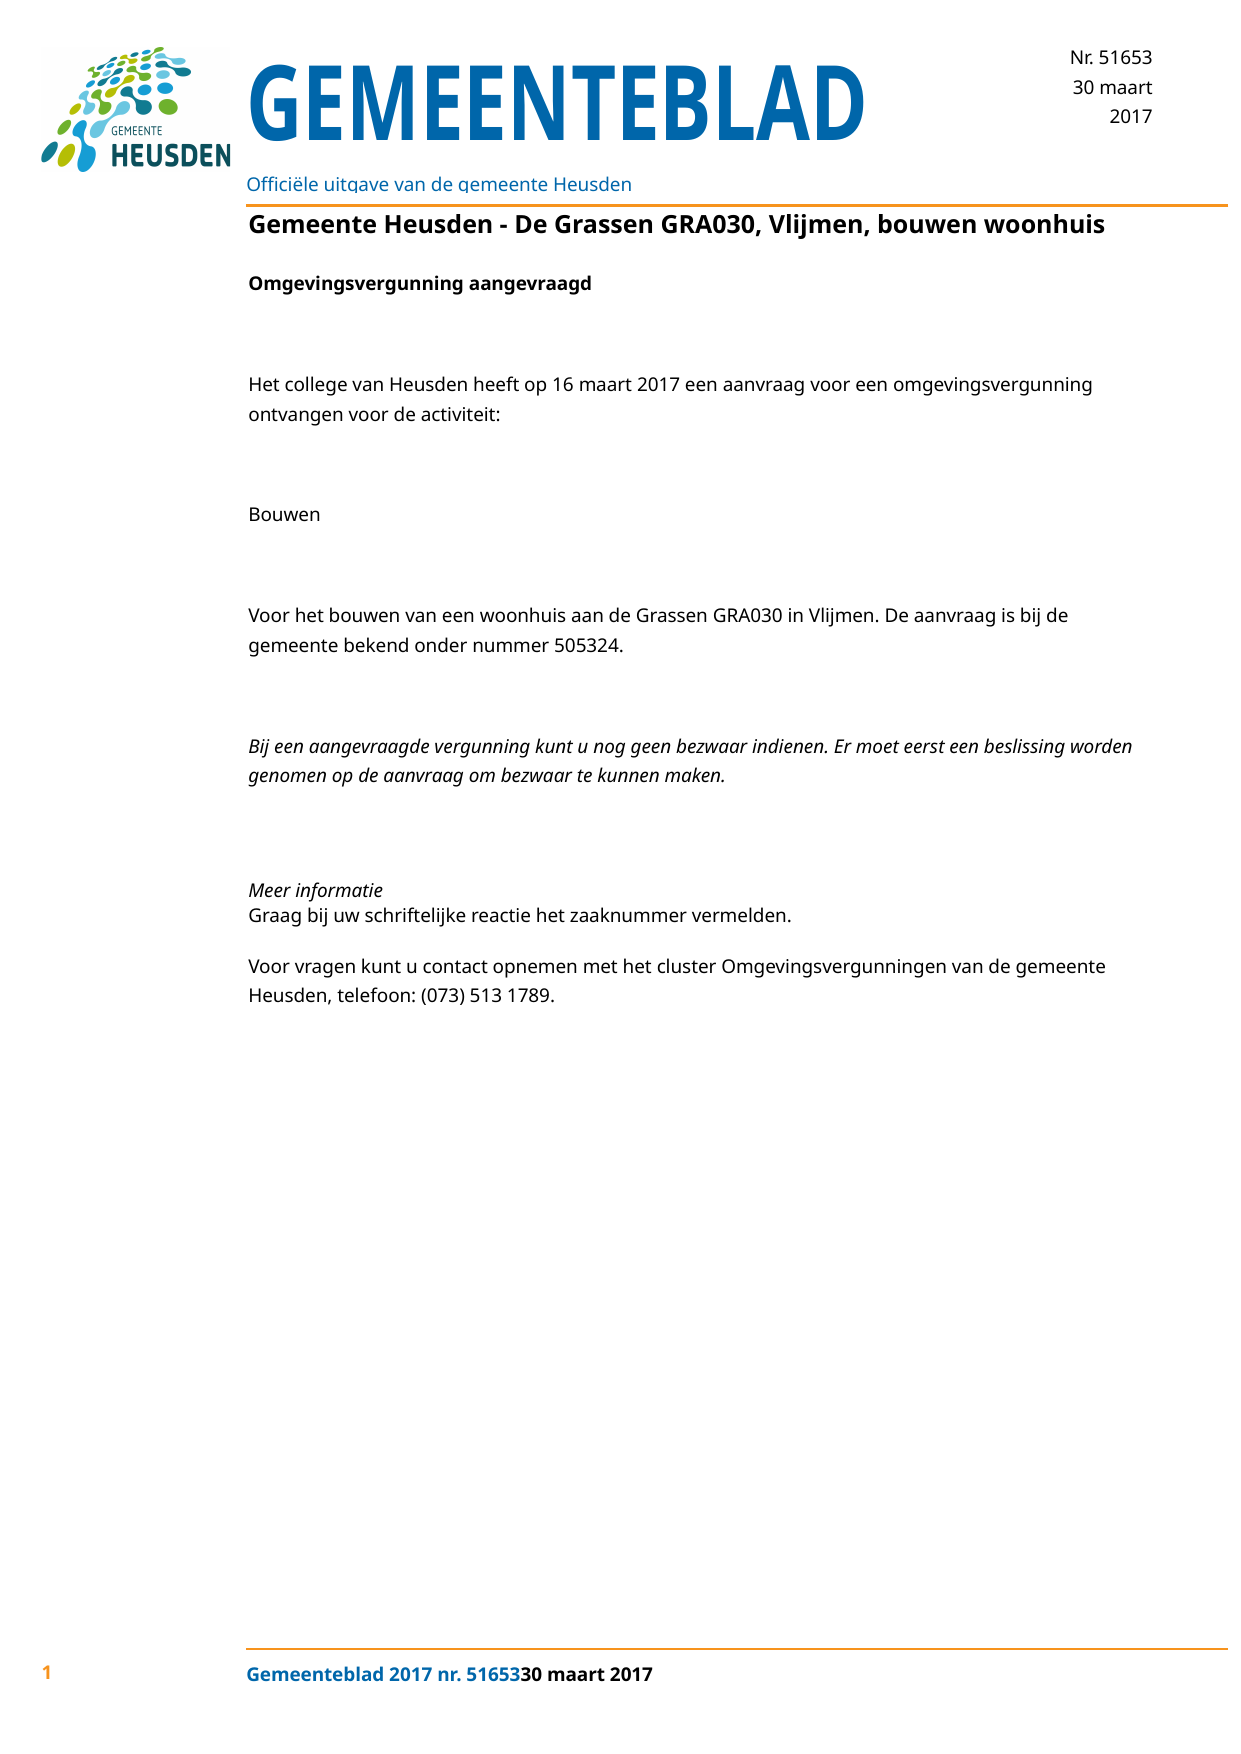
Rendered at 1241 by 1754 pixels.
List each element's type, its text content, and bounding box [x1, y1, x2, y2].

text Graag bij uw schriftelijke reactie het zaaknummer vermelden. [248, 902, 1152, 928]
text Meer informatie [248, 877, 1152, 902]
picture [41, 47, 231, 172]
text Voor vragen kunt u contact opnemen met het cluster Omgevingsvergunningen van de gemeente Heusden, telefoon: (073) 513 1789. [248, 953, 1152, 1008]
text Het college van Heusden heeft op 16 maart 2017 een aanvraag voor een omgevingsvergunning ontvangen voor de activiteit: [248, 371, 1152, 426]
text Omgevingsvergunning aangevraagd [248, 270, 1152, 296]
text Bij een aangevraagde vergunning kunt u nog geen bezwaar indienen. Er moet eerst een beslissing worden genomen op de aanvraag om bezwaar te kunnen maken. [248, 733, 1152, 788]
text Bouwen [248, 502, 1152, 527]
text Voor het bouwen van een woonhuis aan de Grassen GRA030 in Vlijmen. De aanvraag is bij de gemeente bekend onder nummer 505324. [248, 602, 1152, 658]
text Gemeente Heusden - De Grassen GRA030, Vlijmen, bouwen woonhuis [248, 207, 1152, 241]
